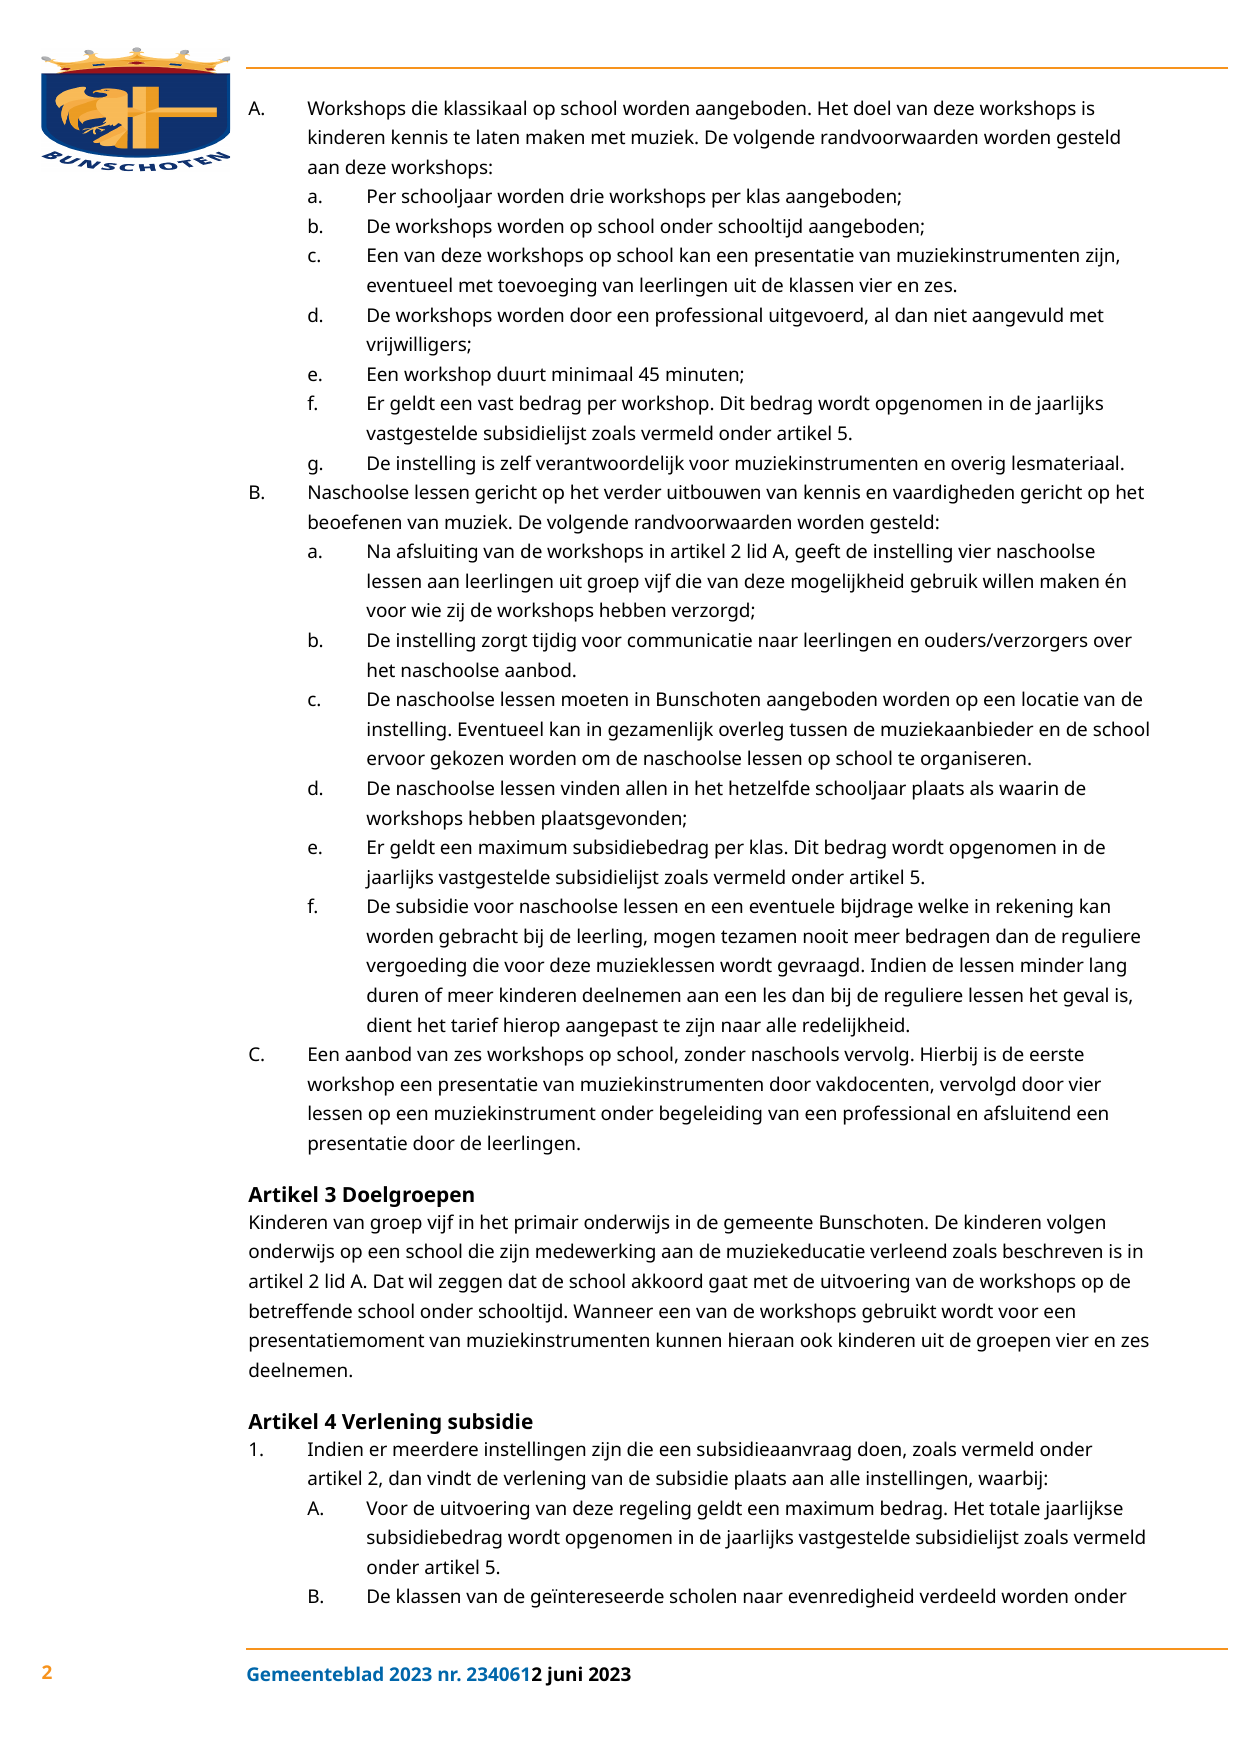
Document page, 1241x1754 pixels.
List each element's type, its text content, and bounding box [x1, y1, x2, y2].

list De subsidie voor naschoolse lessen en een eventuele bijdrage welke in rekening kan worden gebracht bij de leerling, mogen tezamen nooit meer bedragen dan de reguliere vergoeding die voor deze muzieklessen wordt gevraagd. Indien de lessen minder lang duren of meer kinderen deelnemen aan een les dan bij de reguliere lessen het geval is, dient het tarief hierop aangepast te zijn naar alle redelijkheid. [307, 893, 1152, 1038]
list De klassen van de geïntereseerde scholen naar evenredigheid verdeeld worden onder [307, 1584, 1152, 1609]
list De naschoolse lessen vinden allen in het hetzelfde schooljaar plaats als waarin de workshops hebben plaatsgevonden; [307, 775, 1152, 831]
list Er geldt een maximum subsidiebedrag per klas. Dit bedrag wordt opgenomen in de jaarlijks vastgestelde subsidielijst zoals vermeld onder artikel 5. [307, 834, 1152, 890]
list Workshops die klassikaal op school worden aangeboden. Het doel van deze workshops is kinderen kennis te laten maken met muziek. De volgende randvoorwaarden worden gesteld aan deze workshops: [248, 95, 1152, 180]
list Per schooljaar worden drie workshops per klas aangeboden; [307, 183, 1152, 209]
list Er geldt een vast bedrag per workshop. Dit bedrag wordt opgenomen in de jaarlijks vastgestelde subsidielijst zoals vermeld onder artikel 5. [307, 391, 1152, 446]
list Na afsluiting van de workshops in artikel 2 lid A, geeft de instelling vier naschoolse lessen aan leerlingen uit groep vijf die van deze mogelijkheid gebruik willen maken én voor wie zij de workshops hebben verzorgd; [307, 538, 1152, 623]
list Een aanbod van zes workshops op school, zonder naschools vervolg. Hierbij is de eerste workshop een presentatie van muziekinstrumenten door vakdocenten, vervolgd door vier lessen op een muziekinstrument onder begeleiding van een professional en afsluitend een presentatie door de leerlingen. [248, 1041, 1152, 1156]
list De instelling is zelf verantwoordelijk voor muziekinstrumenten en overig lesmateriaal. [307, 450, 1152, 476]
text Artikel 4 Verlening subsidie [248, 1407, 1152, 1436]
list De instelling zorgt tijdig voor communicatie naar leerlingen en ouders/verzorgers over het naschoolse aanbod. [307, 627, 1152, 683]
list Indien er meerdere instellingen zijn die een subsidieaanvraag doen, zoals vermeld onder artikel 2, dan vindt de verlening van de subsidie plaats aan alle instellingen, waarbij: [248, 1436, 1152, 1491]
list Naschoolse lessen gericht op het verder uitbouwen van kennis en vaardigheden gericht op het beoefenen van muziek. De volgende randvoorwaarden worden gesteld: [248, 479, 1152, 535]
list Een van deze workshops op school kan een presentatie van muziekinstrumenten zijn, eventueel met toevoeging van leerlingen uit de klassen vier en zes. [307, 243, 1152, 298]
list Voor de uitvoering van deze regeling geldt een maximum bedrag. Het totale jaarlijkse subsidiebedrag wordt opgenomen in de jaarlijks vastgestelde subsidielijst zoals vermeld onder artikel 5. [307, 1495, 1152, 1580]
picture [41, 47, 231, 172]
list De workshops worden door een professional uitgevoerd, al dan niet aangevuld met vrijwilligers; [307, 302, 1152, 357]
list De workshops worden op school onder schooltijd aangeboden; [307, 213, 1152, 239]
list Een workshop duurt minimaal 45 minuten; [307, 361, 1152, 387]
list De naschoolse lessen moeten in Bunschoten aangeboden worden op een locatie van de instelling. Eventueel kan in gezamenlijk overleg tussen de muziekaanbieder en de school ervoor gekozen worden om de naschoolse lessen op school te organiseren. [307, 686, 1152, 771]
text Artikel 3 Doelgroepen [248, 1181, 1152, 1209]
text Kinderen van groep vijf in het primair onderwijs in de gemeente Bunschoten. De kinderen volgen onderwijs op een school die zijn medewerking aan de muziekeducatie verleend zoals beschreven is in artikel 2 lid A. Dat wil zeggen dat de school akkoord gaat met de uitvoering van de workshops op de betreffende school onder schooltijd. Wanneer een van de workshops gebruikt wordt voor een presentatiemoment van muziekinstrumenten kunnen hieraan ook kinderen uit de groepen vier en zes deelnemen. [248, 1209, 1152, 1383]
